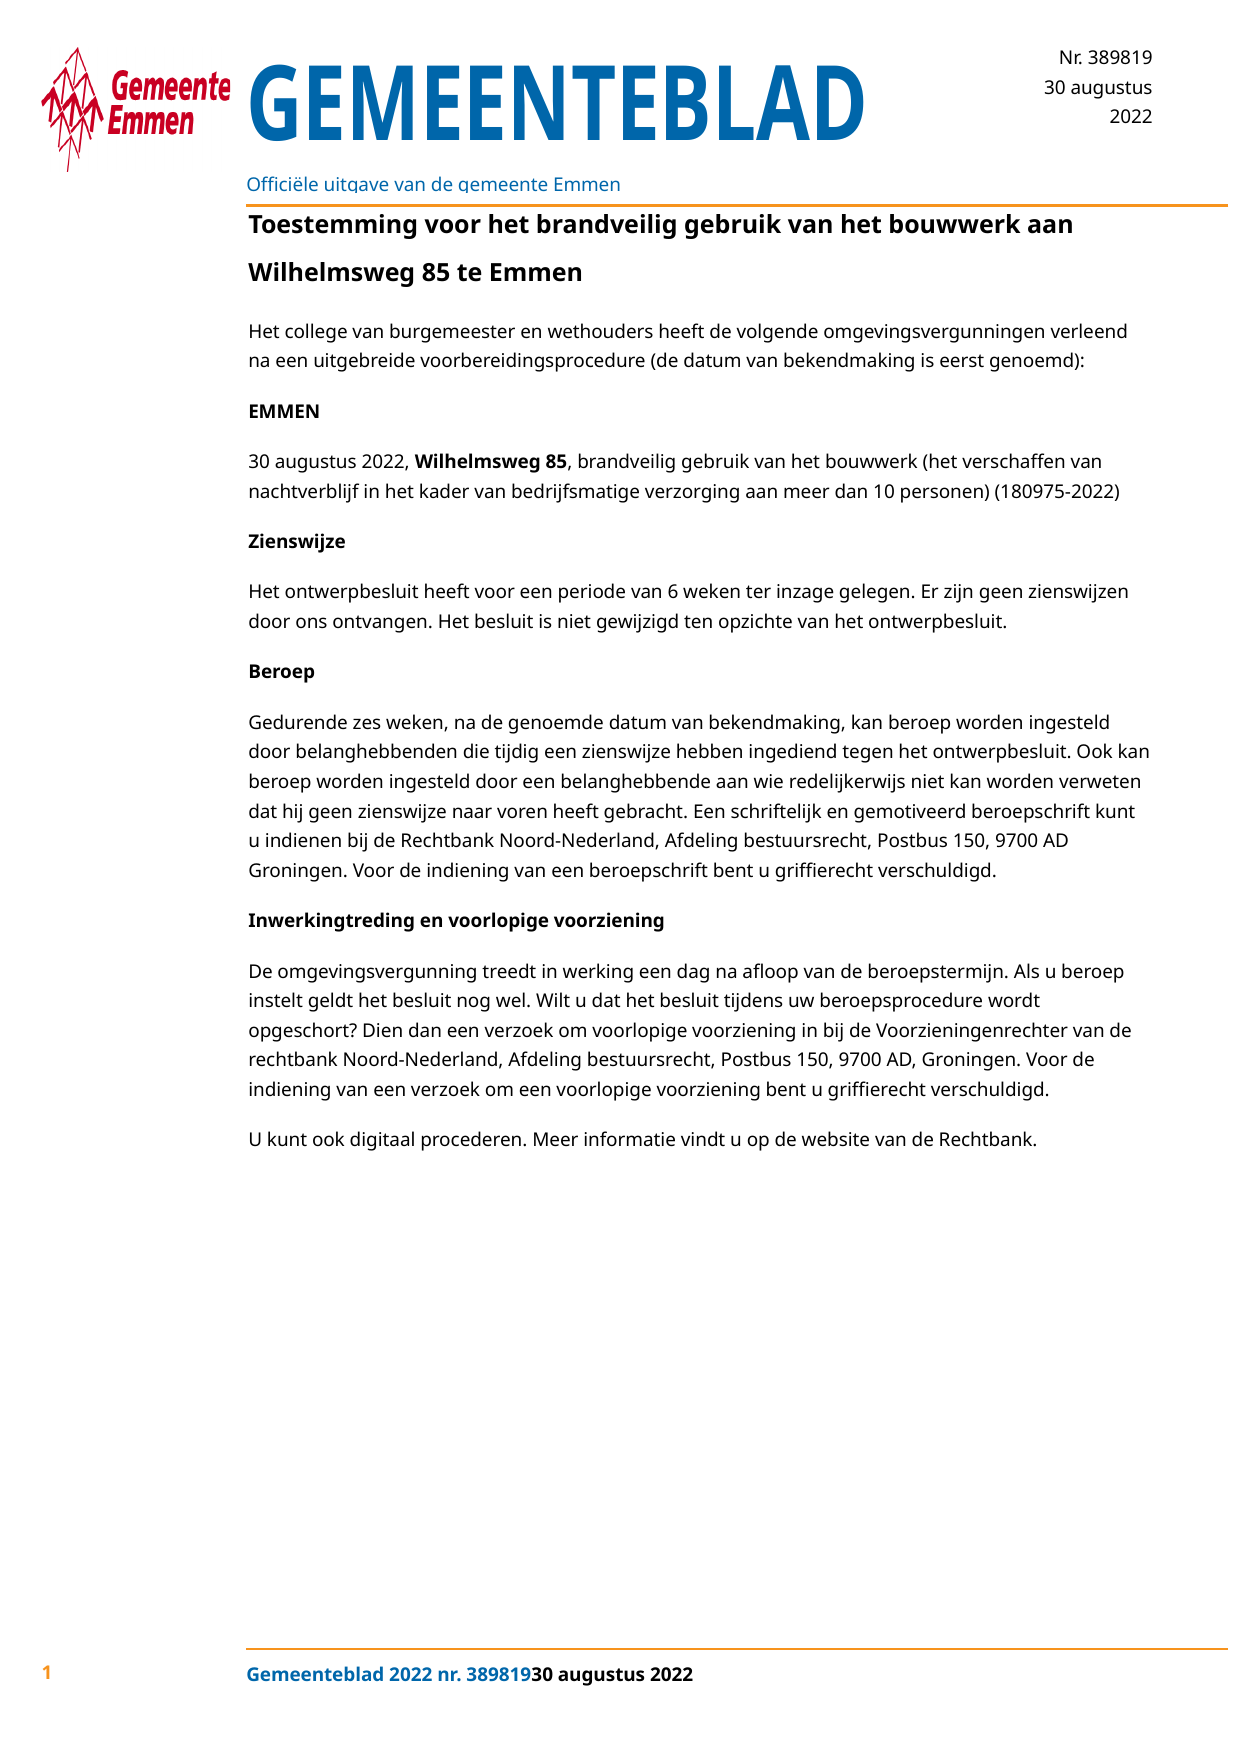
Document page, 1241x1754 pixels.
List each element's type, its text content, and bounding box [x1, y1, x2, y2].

text Inwerkingtreding en voorlopige voorziening [248, 907, 1152, 933]
text EMMEN [248, 398, 1152, 424]
text 30 augustus 2022, Wilhelmsweg 85, brandveilig gebruik van het bouwwerk (het verschaffen van nachtverblijf in het kader van bedrijfsmatige verzorging aan meer dan 10 personen) (180975-2022) [248, 448, 1152, 504]
text Gedurende zes weken, na de genoemde datum van bekendmaking, kan beroep worden ingesteld door belanghebbenden die tijdig een zienswijze hebben ingediend tegen het ontwerpbesluit. Ook kan beroep worden ingesteld door een belanghebbende aan wie redelijkerwijs niet kan worden verweten dat hij geen zienswijze naar voren heeft gebracht. Een schriftelijk en gemotiveerd beroepschrift kunt u indienen bij de Rechtbank Noord-Nederland, Afdeling bestuursrecht, Postbus 150, 9700 AD Groningen. Voor de indiening van een beroepschrift bent u griffierecht verschuldigd. [248, 709, 1152, 883]
text Beroep [248, 659, 1152, 684]
text Toestemming voor het brandveilig gebruik van het bouwwerk aan Wilhelmsweg 85 te Emmen [248, 207, 1152, 288]
text Het college van burgemeester en wethouders heeft de volgende omgevingsvergunningen verleend na een uitgebreide voorbereidingsprocedure (de datum van bekendmaking is eerst genoemd): [248, 318, 1152, 373]
text U kunt ook digitaal procederen. Meer informatie vindt u op de website van de Rechtbank. [248, 1127, 1152, 1152]
text Het ontwerpbesluit heeft voor een periode van 6 weken ter inzage gelegen. Er zijn geen zienswijzen door ons ontvangen. Het besluit is niet gewijzigd ten opzichte van het ontwerpbesluit. [248, 579, 1152, 634]
picture [41, 47, 231, 172]
text De omgevingsvergunning treedt in werking een dag na afloop van de beroepstermijn. Als u beroep instelt geldt het besluit nog wel. Wilt u dat het besluit tijdens uw beroepsprocedure wordt opgeschort? Dien dan een verzoek om voorlopige voorziening in bij de Voorzieningenrechter van de rechtbank Noord-Nederland, Afdeling bestuursrecht, Postbus 150, 9700 AD, Groningen. Voor de indiening van een verzoek om een voorlopige voorziening bent u griffierecht verschuldigd. [248, 958, 1152, 1102]
text Zienswijze [248, 528, 1152, 554]
